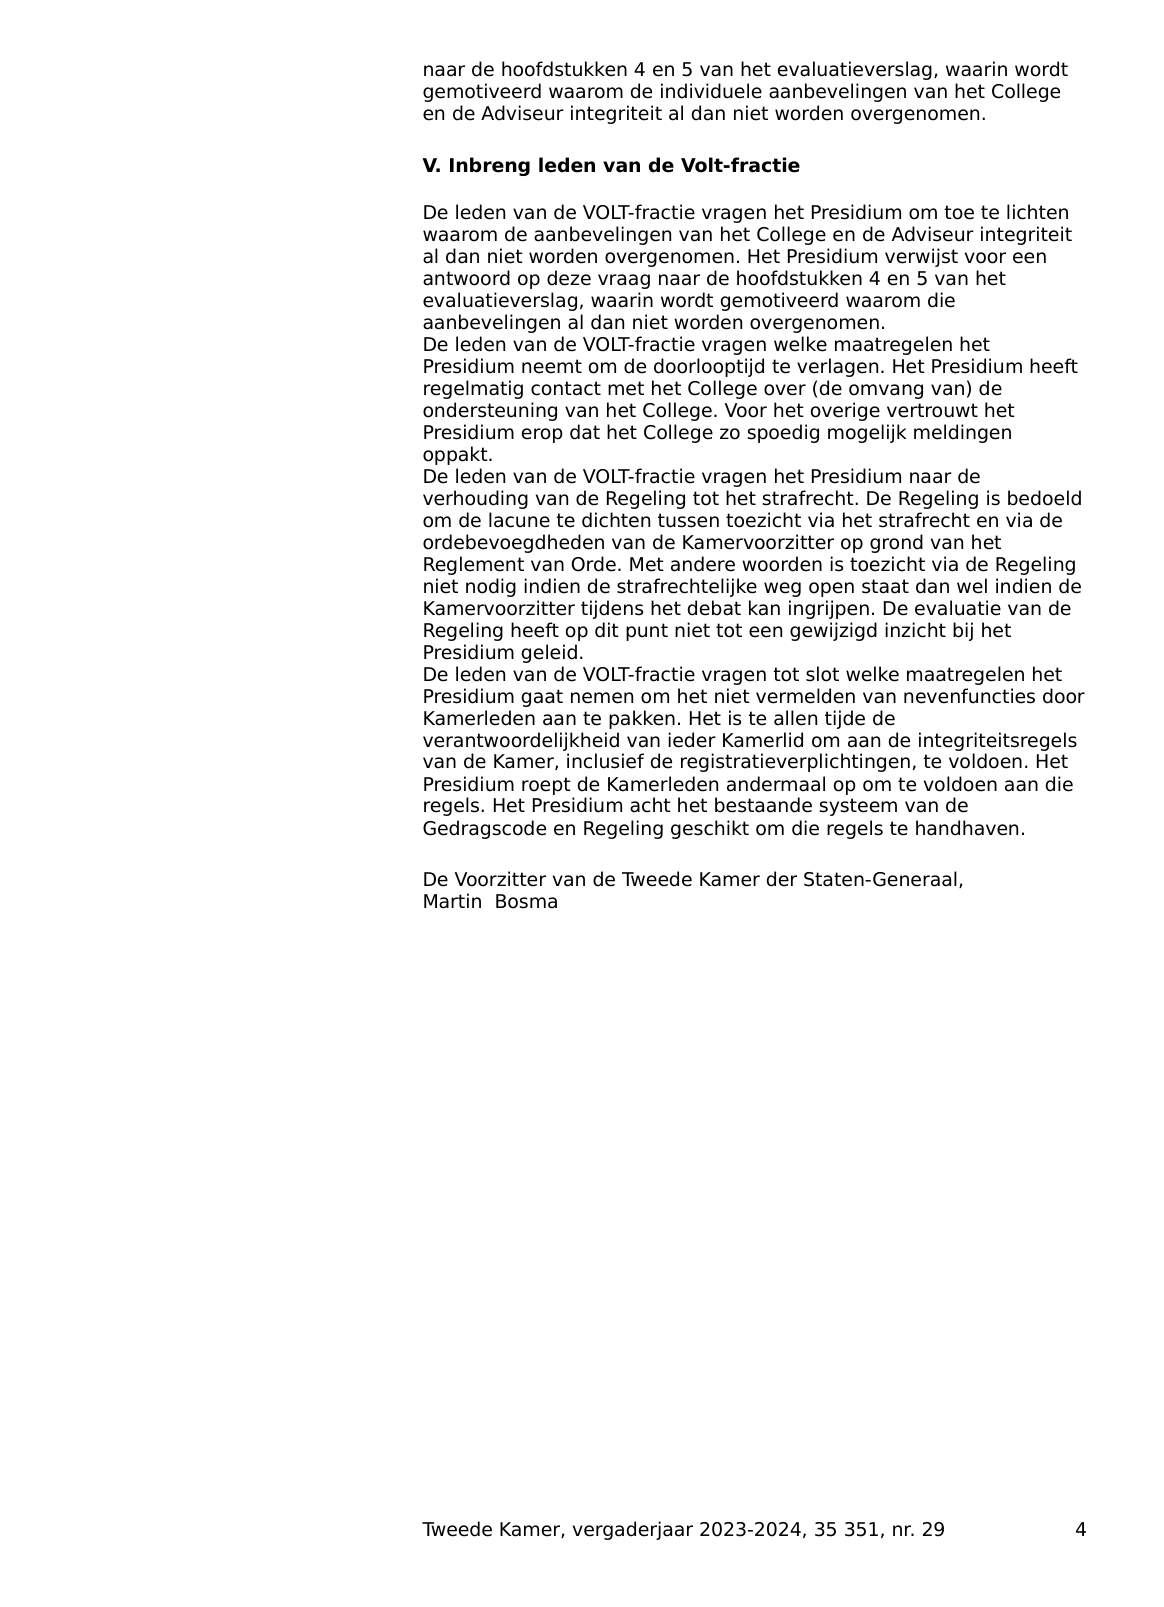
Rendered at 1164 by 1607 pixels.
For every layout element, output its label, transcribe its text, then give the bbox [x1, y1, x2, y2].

text De leden van de VOLT-fractie vragen het Presidium om toe te lichten waarom de aanbevelingen van het College en de Adviseur integriteit al dan niet worden overgenomen. Het Presidium verwijst voor een antwoord op deze vraag naar de hoofdstukken 4 en 5 van het evaluatieverslag, waarin wordt gemotiveerd waarom die aanbevelingen al dan niet worden overgenomen. [422, 202, 1087, 334]
subtitle V. Inbreng leden van de Volt-fractie [422, 155, 1087, 177]
text naar de hoofdstukken 4 en 5 van het evaluatieverslag, waarin wordt gemotiveerd waarom de individuele aanbevelingen van het College en de Adviseur integriteit al dan niet worden overgenomen. [422, 59, 1087, 125]
text De Voorzitter van de Tweede Kamer der Staten-Generaal, Martin Bosma [422, 869, 1087, 913]
text De leden van de VOLT-fractie vragen welke maatregelen het Presidium neemt om de doorlooptijd te verlagen. Het Presidium heeft regelmatig contact met het College over (de omvang van) de ondersteuning van het College. Voor het overige vertrouwt het Presidium erop dat het College zo spoedig mogelijk meldingen oppakt. [422, 334, 1087, 466]
text De leden van de VOLT-fractie vragen tot slot welke maatregelen het Presidium gaat nemen om het niet vermelden van nevenfuncties door Kamerleden aan te pakken. Het is te allen tijde de verantwoordelijkheid van ieder Kamerlid om aan de integriteitsregels van de Kamer, inclusief de registratieverplichtingen, te voldoen. Het Presidium roept de Kamerleden andermaal op om te voldoen aan die regels. Het Presidium acht het bestaande systeem van de Gedragscode en Regeling geschikt om die regels te handhaven. [422, 663, 1087, 839]
text De leden van de VOLT-fractie vragen het Presidium naar de verhouding van de Regeling tot het strafrecht. De Regeling is bedoeld om de lacune te dichten tussen toezicht via het strafrecht en via de ordebevoegdheden van de Kamervoorzitter op grond van het Reglement van Orde. Met andere woorden is toezicht via de Regeling niet nodig indien de strafrechtelijke weg open staat dan wel indien de Kamervoorzitter tijdens het debat kan ingrijpen. De evaluatie van de Regeling heeft op dit punt niet tot een gewijzigd inzicht bij het Presidium geleid. [422, 466, 1087, 663]
